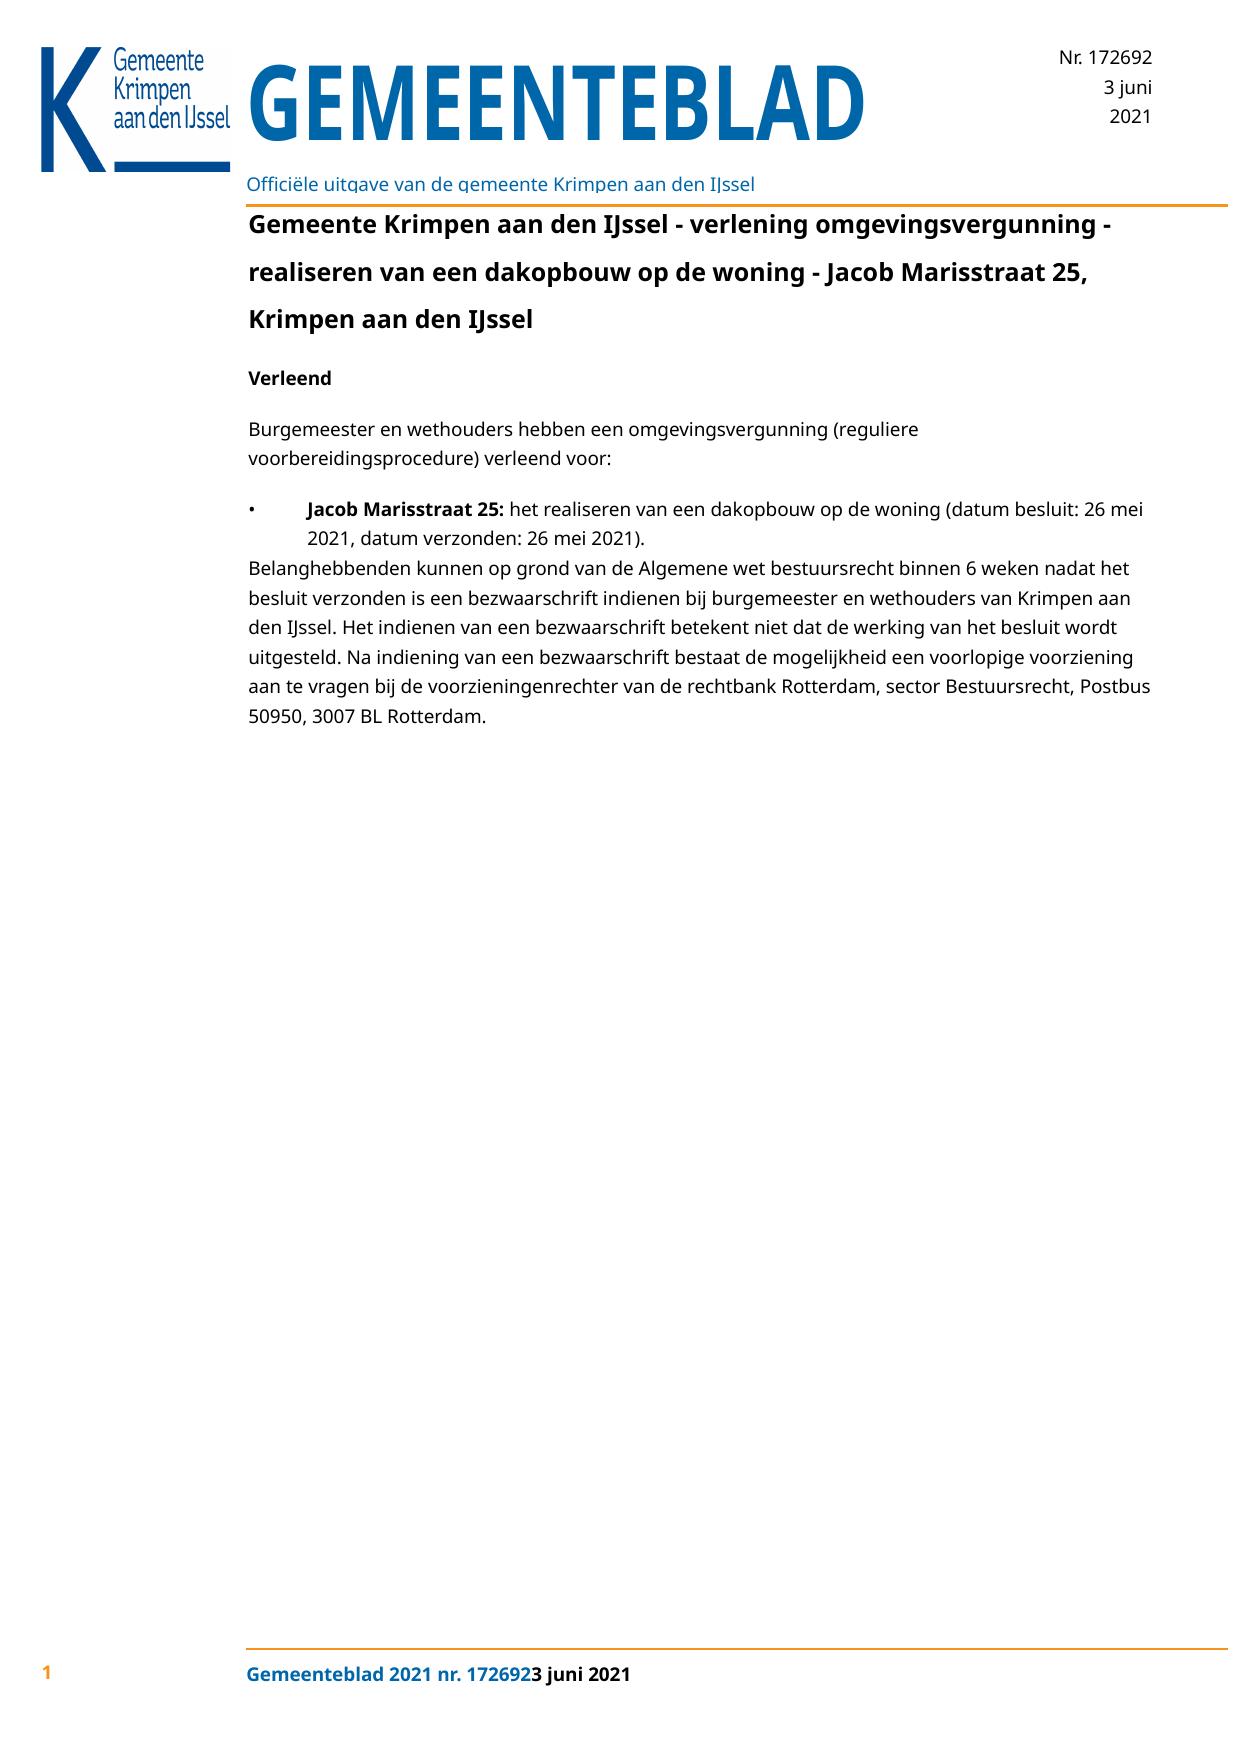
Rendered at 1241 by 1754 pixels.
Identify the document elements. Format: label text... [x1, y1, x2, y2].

text Belanghebbenden kunnen op grond van de Algemene wet bestuursrecht binnen 6 weken nadat het besluit verzonden is een bezwaarschrift indienen bij burgemeester en wethouders van Krimpen aan den IJssel. Het indienen van een bezwaarschrift betekent niet dat de werking van het besluit wordt uitgesteld. Na indiening van een bezwaarschrift bestaat de mogelijkheid een voorlopige voorziening aan te vragen bij de voorzieningenrechter van de rechtbank Rotterdam, sector Bestuursrecht, Postbus 50950, 3007 BL Rotterdam. [248, 555, 1152, 729]
list Jacob Marisstraat 25: het realiseren van een dakopbouw op de woning (datum besluit: 26 mei 2021, datum verzonden: 26 mei 2021). [248, 496, 1152, 551]
text Burgemeester en wethouders hebben een omgevingsvergunning (reguliere voorbereidingsprocedure) verleend voor: [248, 416, 1152, 471]
picture [41, 47, 231, 172]
text Verleend [248, 366, 1152, 391]
text Gemeente Krimpen aan den IJssel - verlening omgevingsvergunning - realiseren van een dakopbouw op de woning - Jacob Marisstraat 25, Krimpen aan den IJssel [248, 207, 1152, 336]
